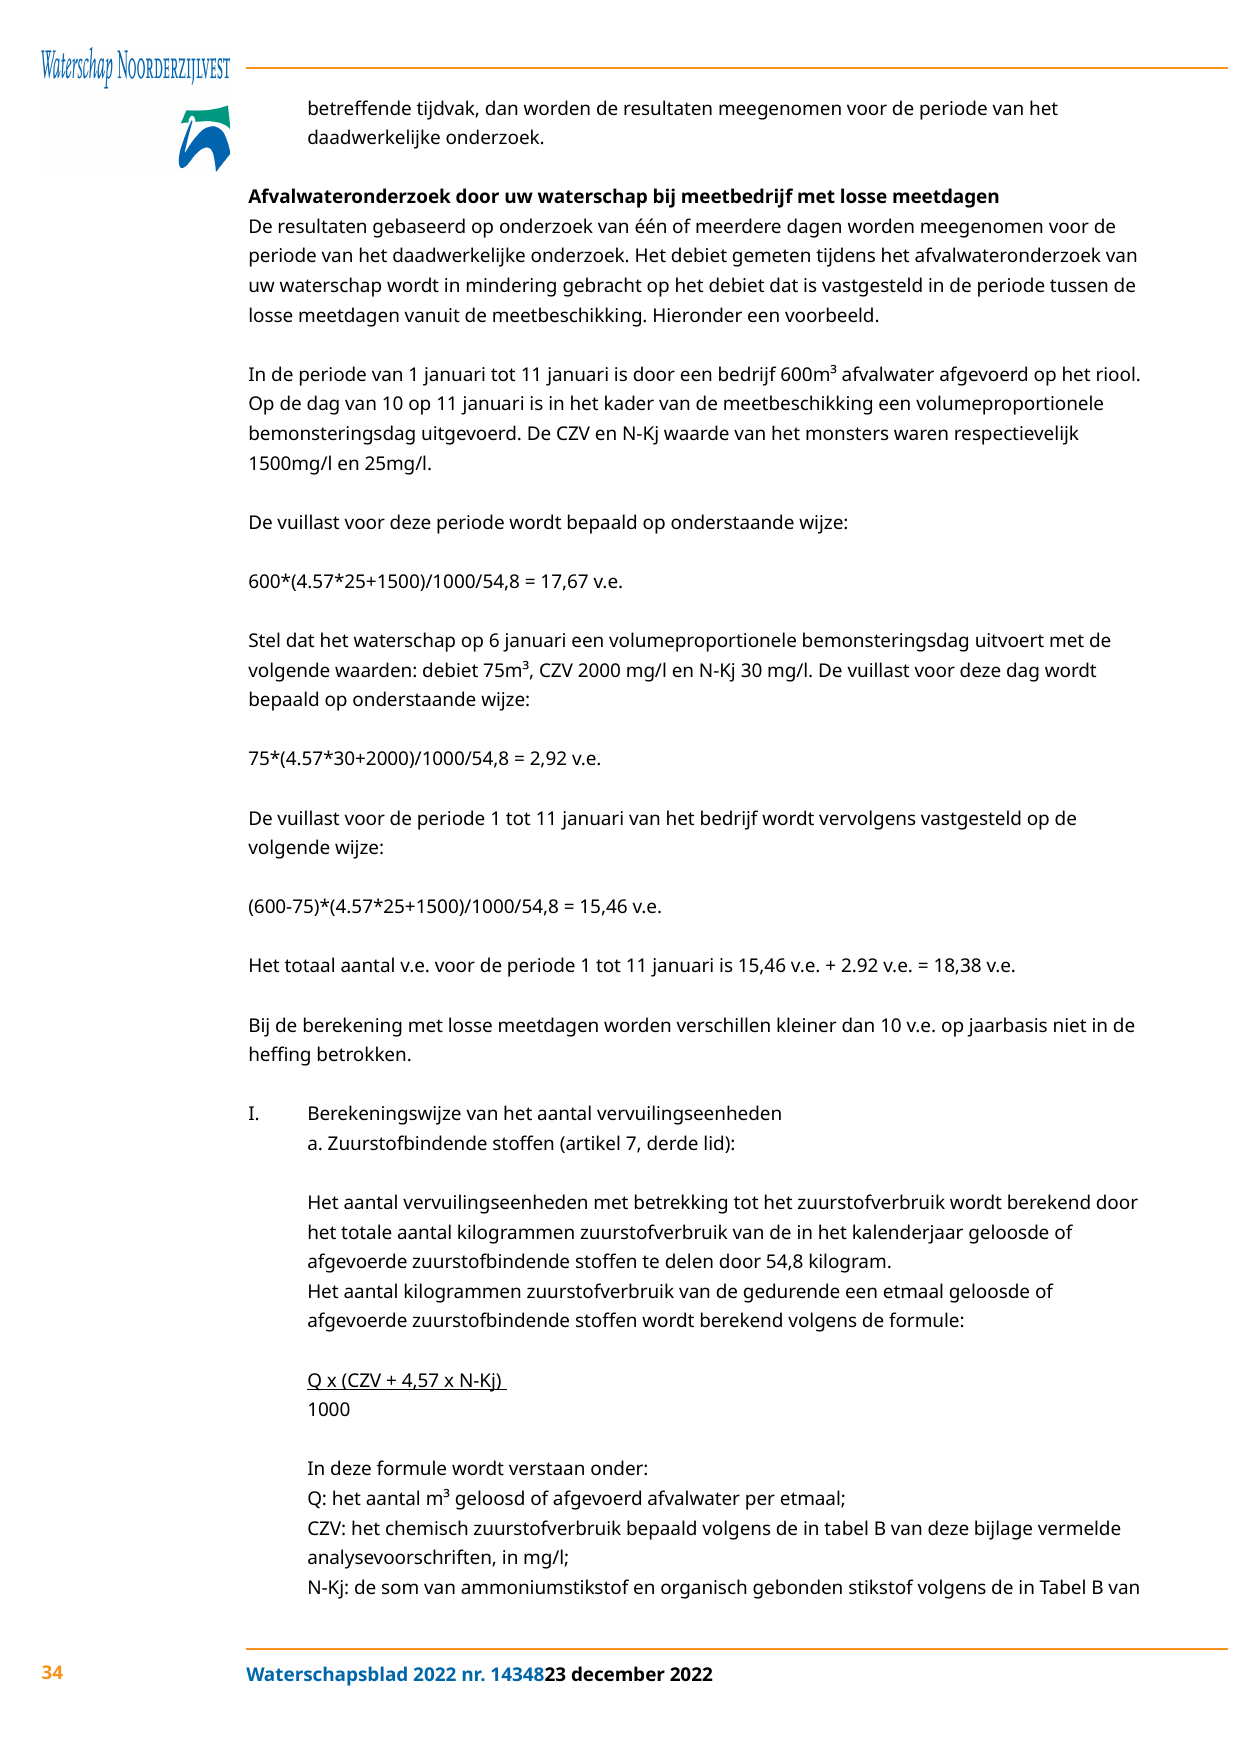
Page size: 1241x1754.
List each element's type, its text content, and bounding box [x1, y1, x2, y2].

text Afvalwateronderzoek door uw waterschap bij meetbedrijf met losse meetdagen [248, 183, 1152, 209]
list Q: het aantal m³ geloosd of afgevoerd afvalwater per etmaal; [248, 1485, 1152, 1511]
list Berekeningswijze van het aantal vervuilingseenheden [248, 1101, 1152, 1126]
text De vuillast voor deze periode wordt bepaald op onderstaande wijze: [248, 509, 1152, 535]
text 600*(4.57*25+1500)/1000/54,8 = 17,67 v.e. [248, 568, 1152, 594]
list a. Zuurstofbindende stoffen (artikel 7, derde lid): [248, 1130, 1152, 1156]
list betreffende tijdvak, dan worden de resultaten meegenomen voor de periode van het daadwerkelijke onderzoek. [248, 95, 1152, 150]
list In deze formule wordt verstaan onder: [248, 1456, 1152, 1481]
text Het totaal aantal v.e. voor de periode 1 tot 11 januari is 15,46 v.e. + 2.92 v.e. = 18,38 v.e. [248, 953, 1152, 978]
text In de periode van 1 januari tot 11 januari is door een bedrijf 600m³ afvalwater afgevoerd op het riool. Op de dag van 10 op 11 januari is in het kader van de meetbeschikking een volumeproportionele bemonsteringsdag uitgevoerd. De CZV en N-Kj waarde van het monsters waren respectievelijk 1500mg/l en 25mg/l. [248, 361, 1152, 476]
picture [41, 47, 231, 172]
list Het aantal vervuilingseenheden met betrekking tot het zuurstofverbruik wordt berekend door het totale aantal kilogrammen zuurstofverbruik van de in het kalenderjaar geloosde of afgevoerde zuurstofbindende stoffen te delen door 54,8 kilogram. [248, 1189, 1152, 1274]
list 1000 [248, 1396, 1152, 1422]
text (600-75)*(4.57*25+1500)/1000/54,8 = 15,46 v.e. [248, 893, 1152, 919]
list CZV: het chemisch zuurstofverbruik bepaald volgens de in tabel B van deze bijlage vermelde analysevoorschriften, in mg/l; [248, 1515, 1152, 1570]
text 75*(4.57*30+2000)/1000/54,8 = 2,92 v.e. [248, 746, 1152, 771]
list Q x (CZV + 4,57 x N-Kj) [248, 1367, 1152, 1393]
text Stel dat het waterschap op 6 januari een volumeproportionele bemonsteringsdag uitvoert met de volgende waarden: debiet 75m³, CZV 2000 mg/l en N-Kj 30 mg/l. De vuillast voor deze dag wordt bepaald op onderstaande wijze: [248, 627, 1152, 712]
text Bij de berekening met losse meetdagen worden verschillen kleiner dan 10 v.e. op jaarbasis niet in de heffing betrokken. [248, 1012, 1152, 1067]
text De resultaten gebaseerd op onderzoek van één of meerdere dagen worden meegenomen voor de periode van het daadwerkelijke onderzoek. Het debiet gemeten tijdens het afvalwateronderzoek van uw waterschap wordt in mindering gebracht op het debiet dat is vastgesteld in de periode tussen de losse meetdagen vanuit de meetbeschikking. Hieronder een voorbeeld. [248, 213, 1152, 328]
list N-Kj: de som van ammoniumstikstof en organisch gebonden stikstof volgens de in Tabel B van [248, 1574, 1152, 1600]
list Het aantal kilogrammen zuurstofverbruik van de gedurende een etmaal geloosde of afgevoerde zuurstofbindende stoffen wordt berekend volgens de formule: [248, 1278, 1152, 1333]
text De vuillast voor de periode 1 tot 11 januari van het bedrijf wordt vervolgens vastgesteld op de volgende wijze: [248, 805, 1152, 860]
